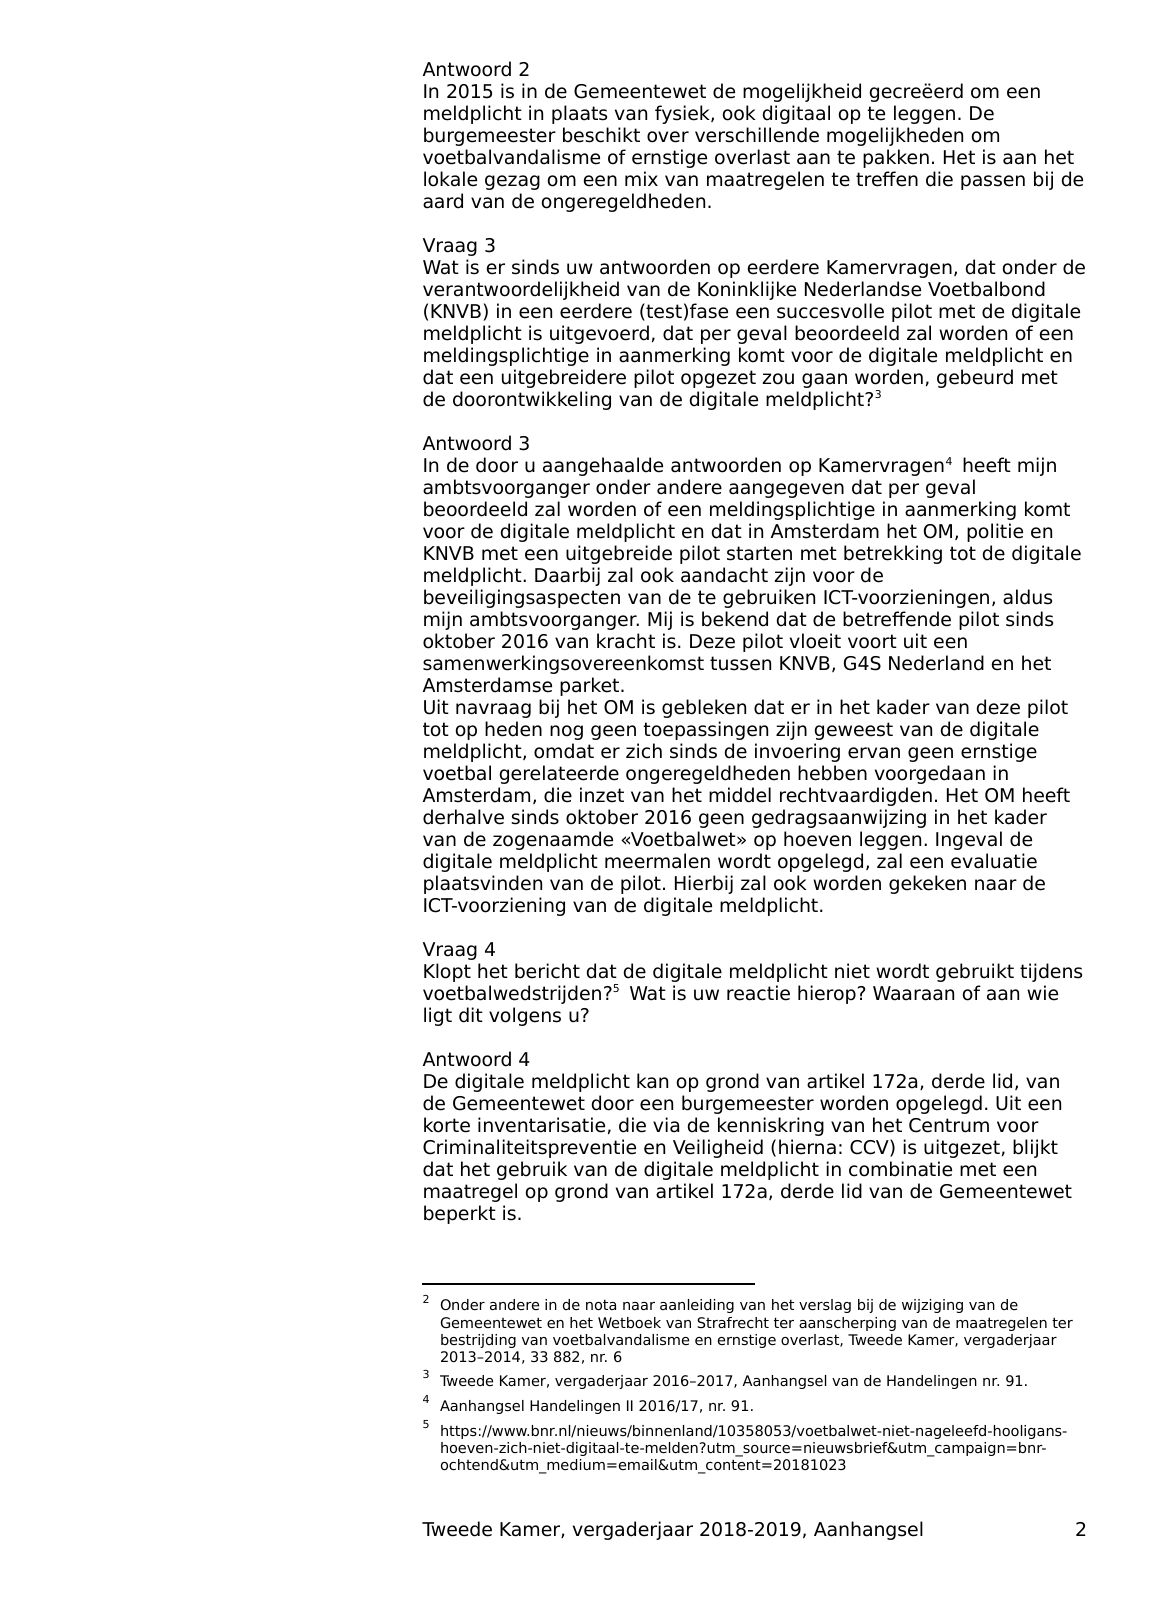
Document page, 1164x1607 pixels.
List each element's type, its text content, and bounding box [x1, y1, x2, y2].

text De digitale meldplicht kan op grond van artikel 172a, derde lid, van de Gemeentewet door een burgemeester worden opgelegd. Uit een korte inventarisatie, die via de kenniskring van het Centrum voor Criminaliteitspreventie en Veiligheid (hierna: CCV) is uitgezet, blijkt dat het gebruik van de digitale meldplicht in combinatie met een maatregel op grond van artikel 172a, derde lid van de Gemeentewet beperkt is. [422, 1071, 1087, 1225]
text Antwoord 4 [422, 1049, 1087, 1071]
text Tweede Kamer, vergaderjaar 2016–2017, Aanhangsel van de Handelingen nr. 91. [422, 1368, 1087, 1391]
text Vraag 4 [422, 939, 1087, 961]
text In de door u aangehaalde antwoorden op Kamervragen heeft mijn ambtsvoorganger onder andere aangegeven dat per geval beoordeeld zal worden of een meldingsplichtige in aanmerking komt voor de digitale meldplicht en dat in Amsterdam het OM, politie en KNVB met een uitgebreide pilot starten met betrekking tot de digitale meldplicht. Daarbij zal ook aandacht zijn voor de beveiligingsaspecten van de te gebruiken ICT-voorzieningen, aldus mijn ambtsvoorganger. Mij is bekend dat de betreffende pilot sinds oktober 2016 van kracht is. Deze pilot vloeit voort uit een samenwerkingsovereenkomst tussen KNVB, G4S Nederland en het Amsterdamse parket. [422, 455, 1087, 697]
text Wat is er sinds uw antwoorden op eerdere Kamervragen, dat onder de verantwoordelijkheid van de Koninklijke Nederlandse Voetbalbond (KNVB) in een eerdere (test)fase een succesvolle pilot met de digitale meldplicht is uitgevoerd, dat per geval beoordeeld zal worden of een meldingsplichtige in aanmerking komt voor de digitale meldplicht en dat een uitgebreidere pilot opgezet zou gaan worden, gebeurd met de doorontwikkeling van de digitale meldplicht? [422, 257, 1087, 411]
text https://www.bnr.nl/nieuws/binnenland/10358053/voetbalwet-niet-nageleefd-hooligans-hoeven-zich-niet-digitaal-te-melden?utm_source=nieuwsbrief&utm_campaign=bnr-ochtend&utm_medium=email&utm_content=20181023 [422, 1418, 1087, 1474]
text Antwoord 3 [422, 433, 1087, 455]
text Aanhangsel Handelingen II 2016/17, nr. 91. [422, 1393, 1087, 1416]
text In 2015 is in de Gemeentewet de mogelijkheid gecreëerd om een meldplicht in plaats van fysiek, ook digitaal op te leggen. De burgemeester beschikt over verschillende mogelijkheden om voetbalvandalisme of ernstige overlast aan te pakken. Het is aan het lokale gezag om een mix van maatregelen te treffen die passen bij de aard van de ongeregeldheden. [422, 81, 1087, 213]
text Uit navraag bij het OM is gebleken dat er in het kader van deze pilot tot op heden nog geen toepassingen zijn geweest van de digitale meldplicht, omdat er zich sinds de invoering ervan geen ernstige voetbal gerelateerde ongeregeldheden hebben voorgedaan in Amsterdam, die inzet van het middel rechtvaardigden. Het OM heeft derhalve sinds oktober 2016 geen gedragsaanwijzing in het kader van de zogenaamde «Voetbalwet» op hoeven leggen. Ingeval de digitale meldplicht meermalen wordt opgelegd, zal een evaluatie plaatsvinden van de pilot. Hierbij zal ook worden gekeken naar de ICT-voorziening van de digitale meldplicht. [422, 697, 1087, 917]
text Klopt het bericht dat de digitale meldplicht niet wordt gebruikt tijdens voetbalwedstrijden? Wat is uw reactie hierop? Waaraan of aan wie ligt dit volgens u? [422, 961, 1087, 1027]
text Antwoord 2 [422, 59, 1087, 81]
text Onder andere in de nota naar aanleiding van het verslag bij de wijziging van de Gemeentewet en het Wetboek van Strafrecht ter aanscherping van de maatregelen ter bestrijding van voetbalvandalisme en ernstige overlast, Tweede Kamer, vergaderjaar 2013–2014, 33 882, nr. 6 [422, 1293, 1087, 1366]
text Vraag 3 [422, 235, 1087, 257]
